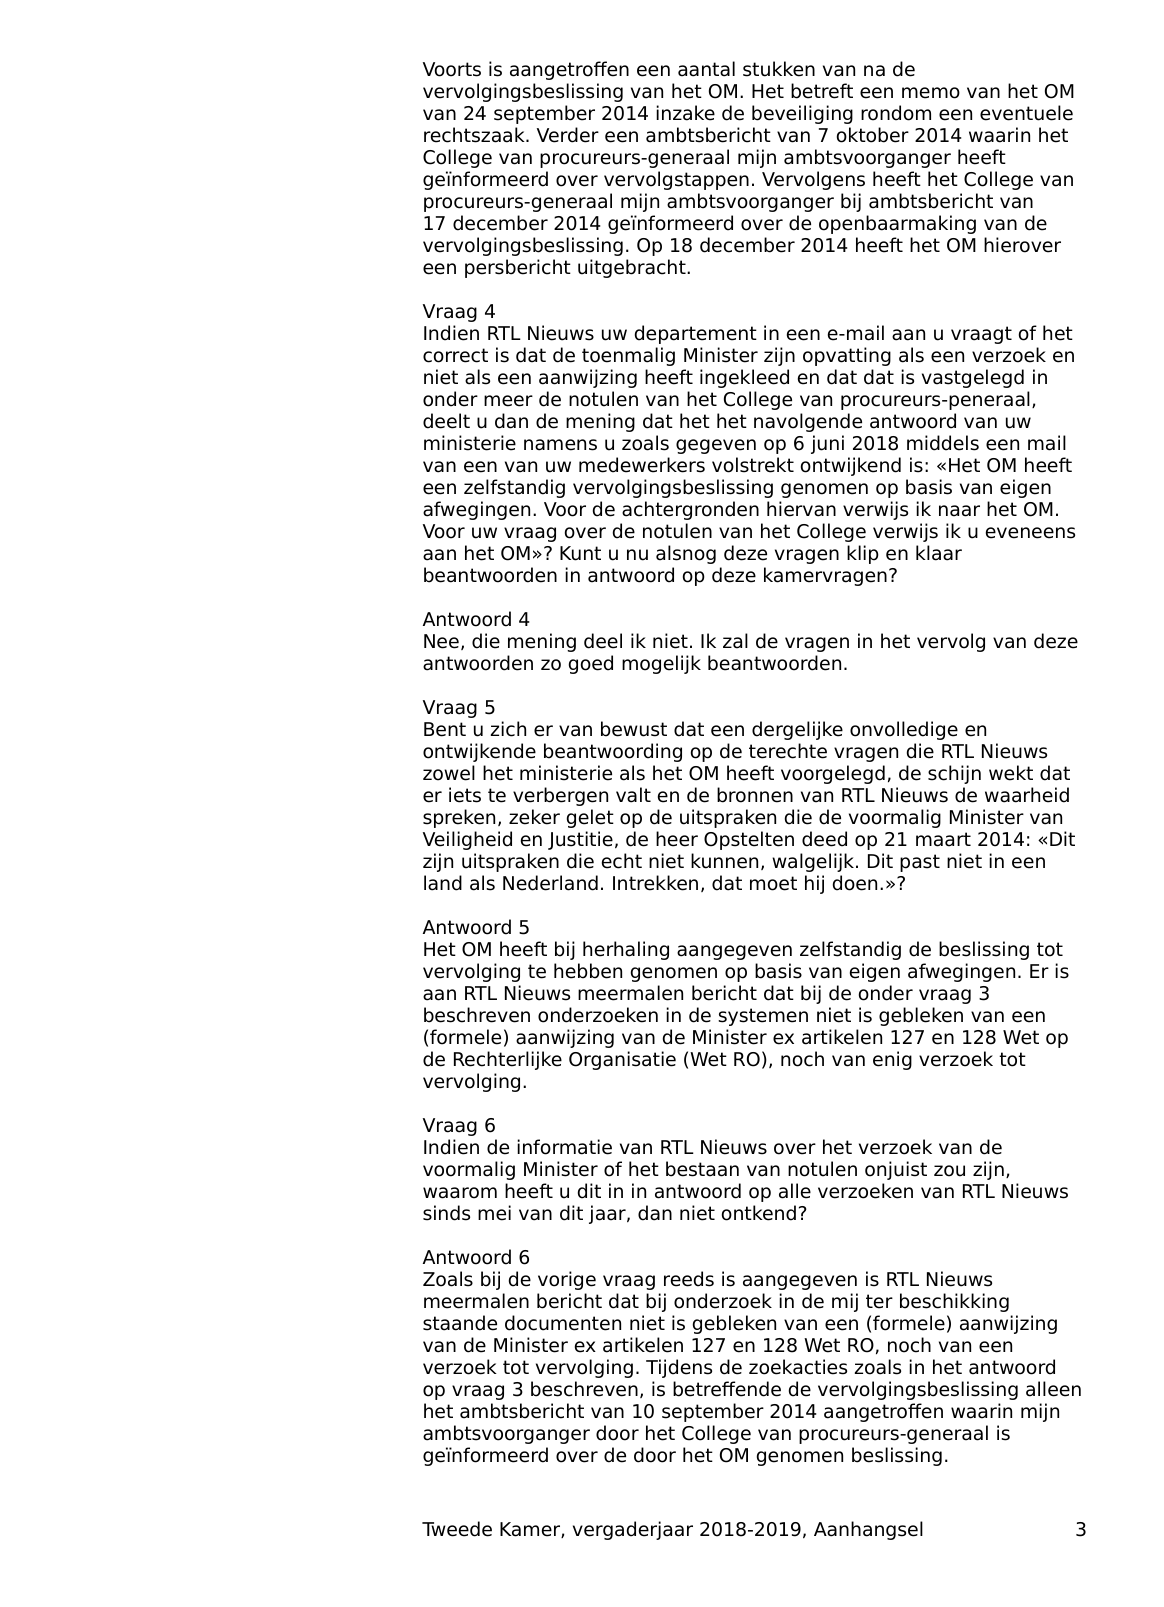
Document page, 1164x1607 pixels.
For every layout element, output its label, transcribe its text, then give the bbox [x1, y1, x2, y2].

text Voorts is aangetroffen een aantal stukken van na de vervolgingsbeslissing van het OM. Het betreft een memo van het OM van 24 september 2014 inzake de beveiliging rondom een eventuele rechtszaak. Verder een ambtsbericht van 7 oktober 2014 waarin het College van procureurs-generaal mijn ambtsvoorganger heeft geïnformeerd over vervolgstappen. Vervolgens heeft het College van procureurs-generaal mijn ambtsvoorganger bij ambtsbericht van 17 december 2014 geïnformeerd over de openbaarmaking van de vervolgingsbeslissing. Op 18 december 2014 heeft het OM hierover een persbericht uitgebracht. [422, 59, 1087, 279]
text Het OM heeft bij herhaling aangegeven zelfstandig de beslissing tot vervolging te hebben genomen op basis van eigen afwegingen. Er is aan RTL Nieuws meermalen bericht dat bij de onder vraag 3 beschreven onderzoeken in de systemen niet is gebleken van een (formele) aanwijzing van de Minister ex artikelen 127 en 128 Wet op de Rechterlijke Organisatie (Wet RO), noch van enig verzoek tot vervolging. [422, 939, 1087, 1093]
text Vraag 6 [422, 1115, 1087, 1137]
text Antwoord 5 [422, 917, 1087, 939]
text Bent u zich er van bewust dat een dergelijke onvolledige en ontwijkende beantwoording op de terechte vragen die RTL Nieuws zowel het ministerie als het OM heeft voorgelegd, de schijn wekt dat er iets te verbergen valt en de bronnen van RTL Nieuws de waarheid spreken, zeker gelet op de uitspraken die de voormalig Minister van Veiligheid en Justitie, de heer Opstelten deed op 21 maart 2014: «Dit zijn uitspraken die echt niet kunnen, walgelijk. Dit past niet in een land als Nederland. Intrekken, dat moet hij doen.»? [422, 719, 1087, 895]
text Nee, die mening deel ik niet. Ik zal de vragen in het vervolg van deze antwoorden zo goed mogelijk beantwoorden. [422, 631, 1087, 675]
text Vraag 4 [422, 301, 1087, 323]
text Zoals bij de vorige vraag reeds is aangegeven is RTL Nieuws meermalen bericht dat bij onderzoek in de mij ter beschikking staande documenten niet is gebleken van een (formele) aanwijzing van de Minister ex artikelen 127 en 128 Wet RO, noch van een verzoek tot vervolging. Tijdens de zoekacties zoals in het antwoord op vraag 3 beschreven, is betreffende de vervolgingsbeslissing alleen het ambtsbericht van 10 september 2014 aangetroffen waarin mijn ambtsvoorganger door het College van procureurs-generaal is geïnformeerd over de door het OM genomen beslissing. [422, 1269, 1087, 1467]
text Antwoord 6 [422, 1247, 1087, 1269]
text Indien de informatie van RTL Nieuws over het verzoek van de voormalig Minister of het bestaan van notulen onjuist zou zijn, waarom heeft u dit in in antwoord op alle verzoeken van RTL Nieuws sinds mei van dit jaar, dan niet ontkend? [422, 1137, 1087, 1225]
text Indien RTL Nieuws uw departement in een e-mail aan u vraagt of het correct is dat de toenmalig Minister zijn opvatting als een verzoek en niet als een aanwijzing heeft ingekleed en dat dat is vastgelegd in onder meer de notulen van het College van procureurs-peneraal, deelt u dan de mening dat het het navolgende antwoord van uw ministerie namens u zoals gegeven op 6 juni 2018 middels een mail van een van uw medewerkers volstrekt ontwijkend is: «Het OM heeft een zelfstandig vervolgingsbeslissing genomen op basis van eigen afwegingen. Voor de achtergronden hiervan verwijs ik naar het OM. Voor uw vraag over de notulen van het College verwijs ik u eveneens aan het OM»? Kunt u nu alsnog deze vragen klip en klaar beantwoorden in antwoord op deze kamervragen? [422, 323, 1087, 587]
text Vraag 5 [422, 697, 1087, 719]
text Antwoord 4 [422, 609, 1087, 631]
